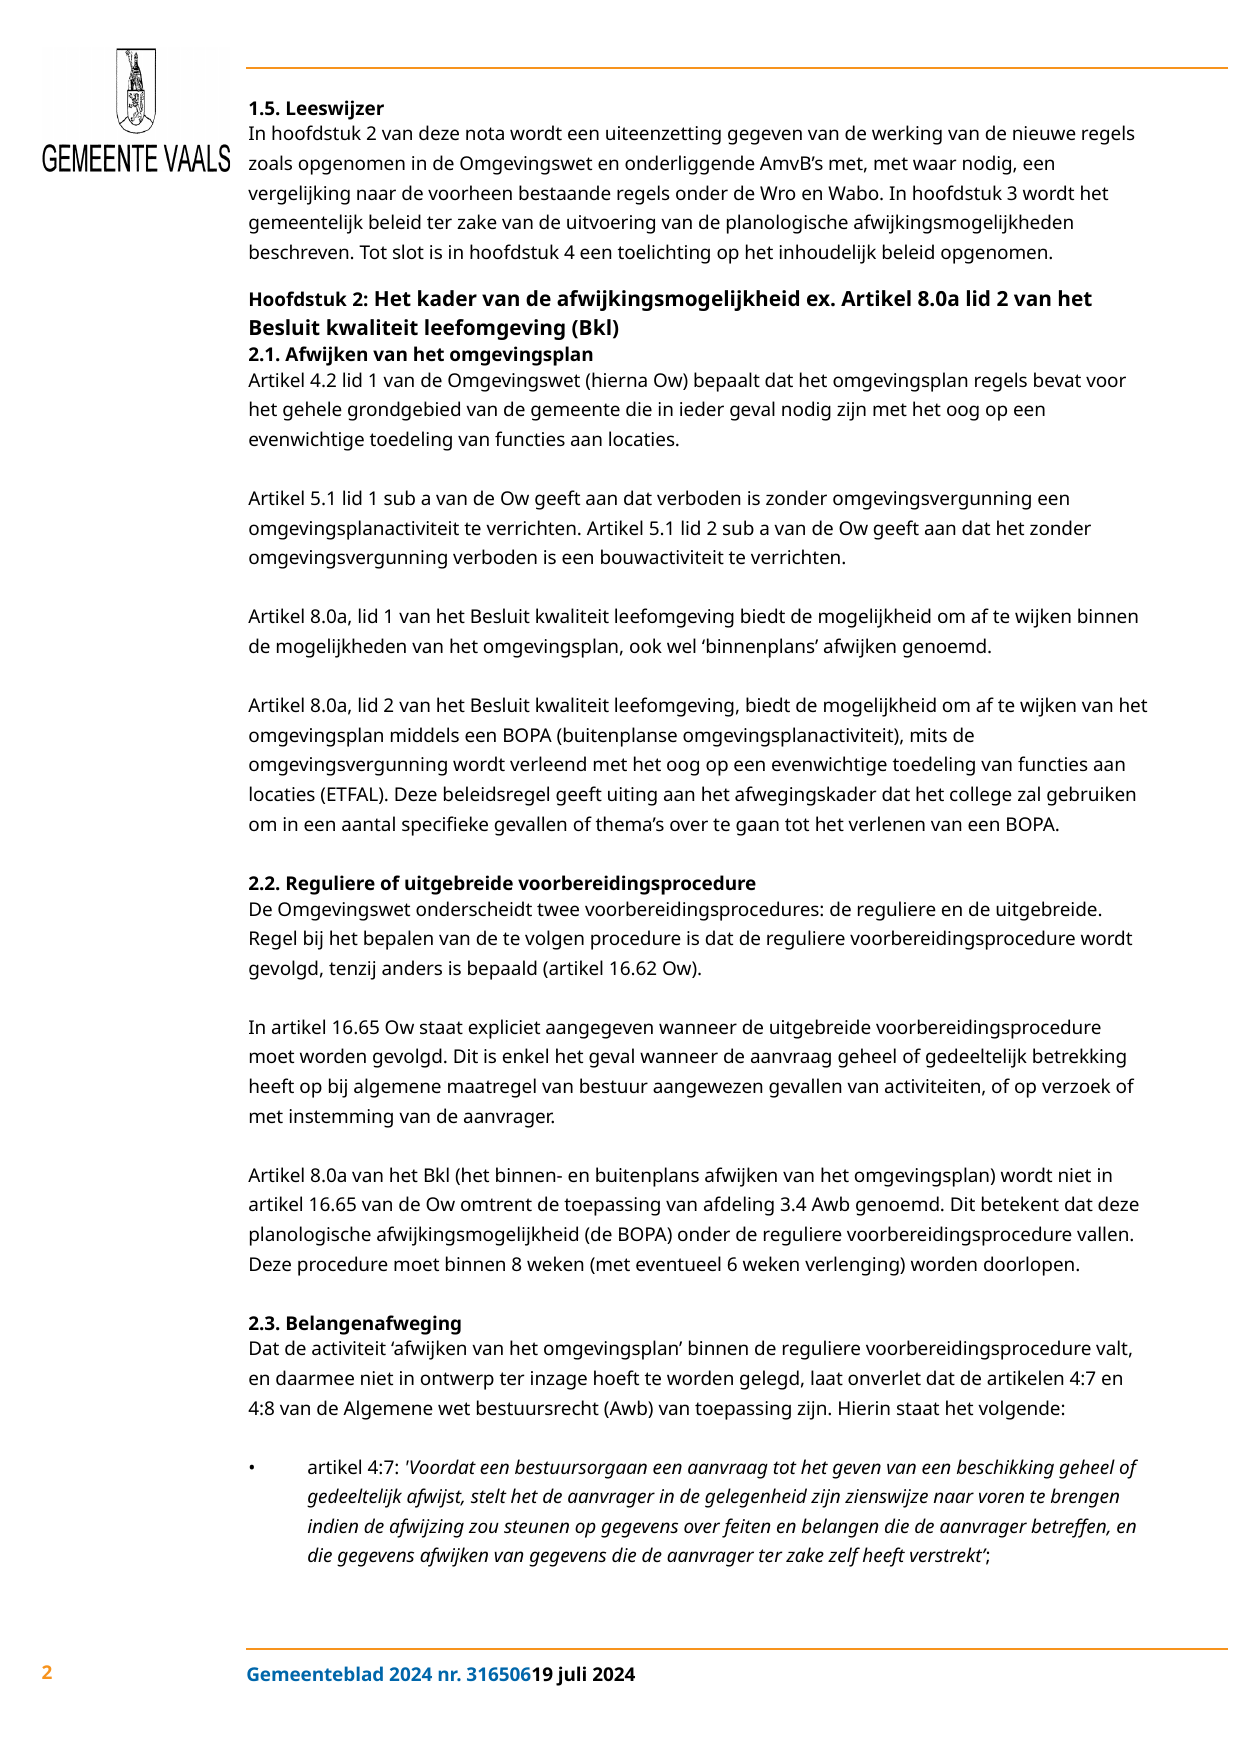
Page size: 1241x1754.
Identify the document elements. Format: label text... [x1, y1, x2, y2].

text Artikel 8.0a, lid 2 van het Besluit kwaliteit leefomgeving, biedt de mogelijkheid om af te wijken van het omgevingsplan middels een BOPA (buitenplanse omgevingsplanactiviteit), mits de omgevingsvergunning wordt verleend met het oog op een evenwichtige toedeling van functies aan locaties (ETFAL). Deze beleidsregel geeft uiting aan het afwegingskader dat het college zal gebruiken om in een aantal specifieke gevallen of thema’s over te gaan tot het verlenen van een BOPA. [248, 692, 1152, 837]
text In artikel 16.65 Ow staat expliciet aangegeven wanneer de uitgebreide voorbereidingsprocedure moet worden gevolgd. Dit is enkel het geval wanneer de aanvraag geheel of gedeeltelijk betrekking heeft op bij algemene maatregel van bestuur aangewezen gevallen van activiteiten, of op verzoek of met instemming van de aanvrager. [248, 1014, 1152, 1128]
text In hoofdstuk 2 van deze nota wordt een uiteenzetting gegeven van de werking van de nieuwe regels zoals opgenomen in de Omgevingswet en onderliggende AmvB’s met, met waar nodig, een vergelijking naar de voorheen bestaande regels onder de Wro en Wabo. In hoofdstuk 3 wordt het gemeentelijk beleid ter zake van de uitvoering van de planologische afwijkingsmogelijkheden beschreven. Tot slot is in hoofdstuk 4 een toelichting op het inhoudelijk beleid opgenomen. [248, 121, 1152, 264]
list artikel 4:7: 'Voordat een bestuursorgaan een aanvraag tot het geven van een beschikking geheel of gedeeltelijk afwijst, stelt het de aanvrager in de gelegenheid zijn zienswijze naar voren te brengen indien de afwijzing zou steunen op gegevens over feiten en belangen die de aanvrager betreffen, en die gegevens afwijken van gegevens die de aanvrager ter zake zelf heeft verstrekt’; [248, 1454, 1152, 1568]
text Hoofdstuk 2: Het kader van de afwijkingsmogelijkheid ex. Artikel 8.0a lid 2 van het Besluit kwaliteit leefomgeving (Bkl) [248, 284, 1152, 341]
text Artikel 8.0a, lid 1 van het Besluit kwaliteit leefomgeving biedt de mogelijkheid om af te wijken binnen de mogelijkheden van het omgevingsplan, ook wel ‘binnenplans’ afwijken genoemd. [248, 604, 1152, 659]
text De Omgevingswet onderscheidt twee voorbereidingsprocedures: de reguliere en de uitgebreide. Regel bij het bepalen van de te volgen procedure is dat de reguliere voorbereidingsprocedure wordt gevolgd, tenzij anders is bepaald (artikel 16.62 Ow). [248, 896, 1152, 981]
text 1.5. Leeswijzer [248, 95, 1152, 121]
text 2.1. Afwijken van het omgevingsplan [248, 341, 1152, 367]
text 2.2. Reguliere of uitgebreide voorbereidingsprocedure [248, 870, 1152, 896]
text Dat de activiteit ‘afwijken van het omgevingsplan’ binnen de reguliere voorbereidingsprocedure valt, en daarmee niet in ontwerp ter inzage hoeft te worden gelegd, laat onverlet dat de artikelen 4:7 en 4:8 van de Algemene wet bestuursrecht (Awb) van toepassing zijn. Hierin staat het volgende: [248, 1336, 1152, 1421]
picture [41, 47, 231, 172]
text Artikel 8.0a van het Bkl (het binnen- en buitenplans afwijken van het omgevingsplan) wordt niet in artikel 16.65 van de Ow omtrent de toepassing van afdeling 3.4 Awb genoemd. Dit betekent dat deze planologische afwijkingsmogelijkheid (de BOPA) onder de reguliere voorbereidingsprocedure vallen. Deze procedure moet binnen 8 weken (met eventueel 6 weken verlenging) worden doorlopen. [248, 1162, 1152, 1276]
text 2.3. Belangenafweging [248, 1310, 1152, 1336]
text Artikel 5.1 lid 1 sub a van de Ow geeft aan dat verboden is zonder omgevingsvergunning een omgevingsplanactiviteit te verrichten. Artikel 5.1 lid 2 sub a van de Ow geeft aan dat het zonder omgevingsvergunning verboden is een bouwactiviteit te verrichten. [248, 485, 1152, 570]
text Artikel 4.2 lid 1 van de Omgevingswet (hierna Ow) bepaalt dat het omgevingsplan regels bevat voor het gehele grondgebied van de gemeente die in ieder geval nodig zijn met het oog op een evenwichtige toedeling van functies aan locaties. [248, 367, 1152, 452]
